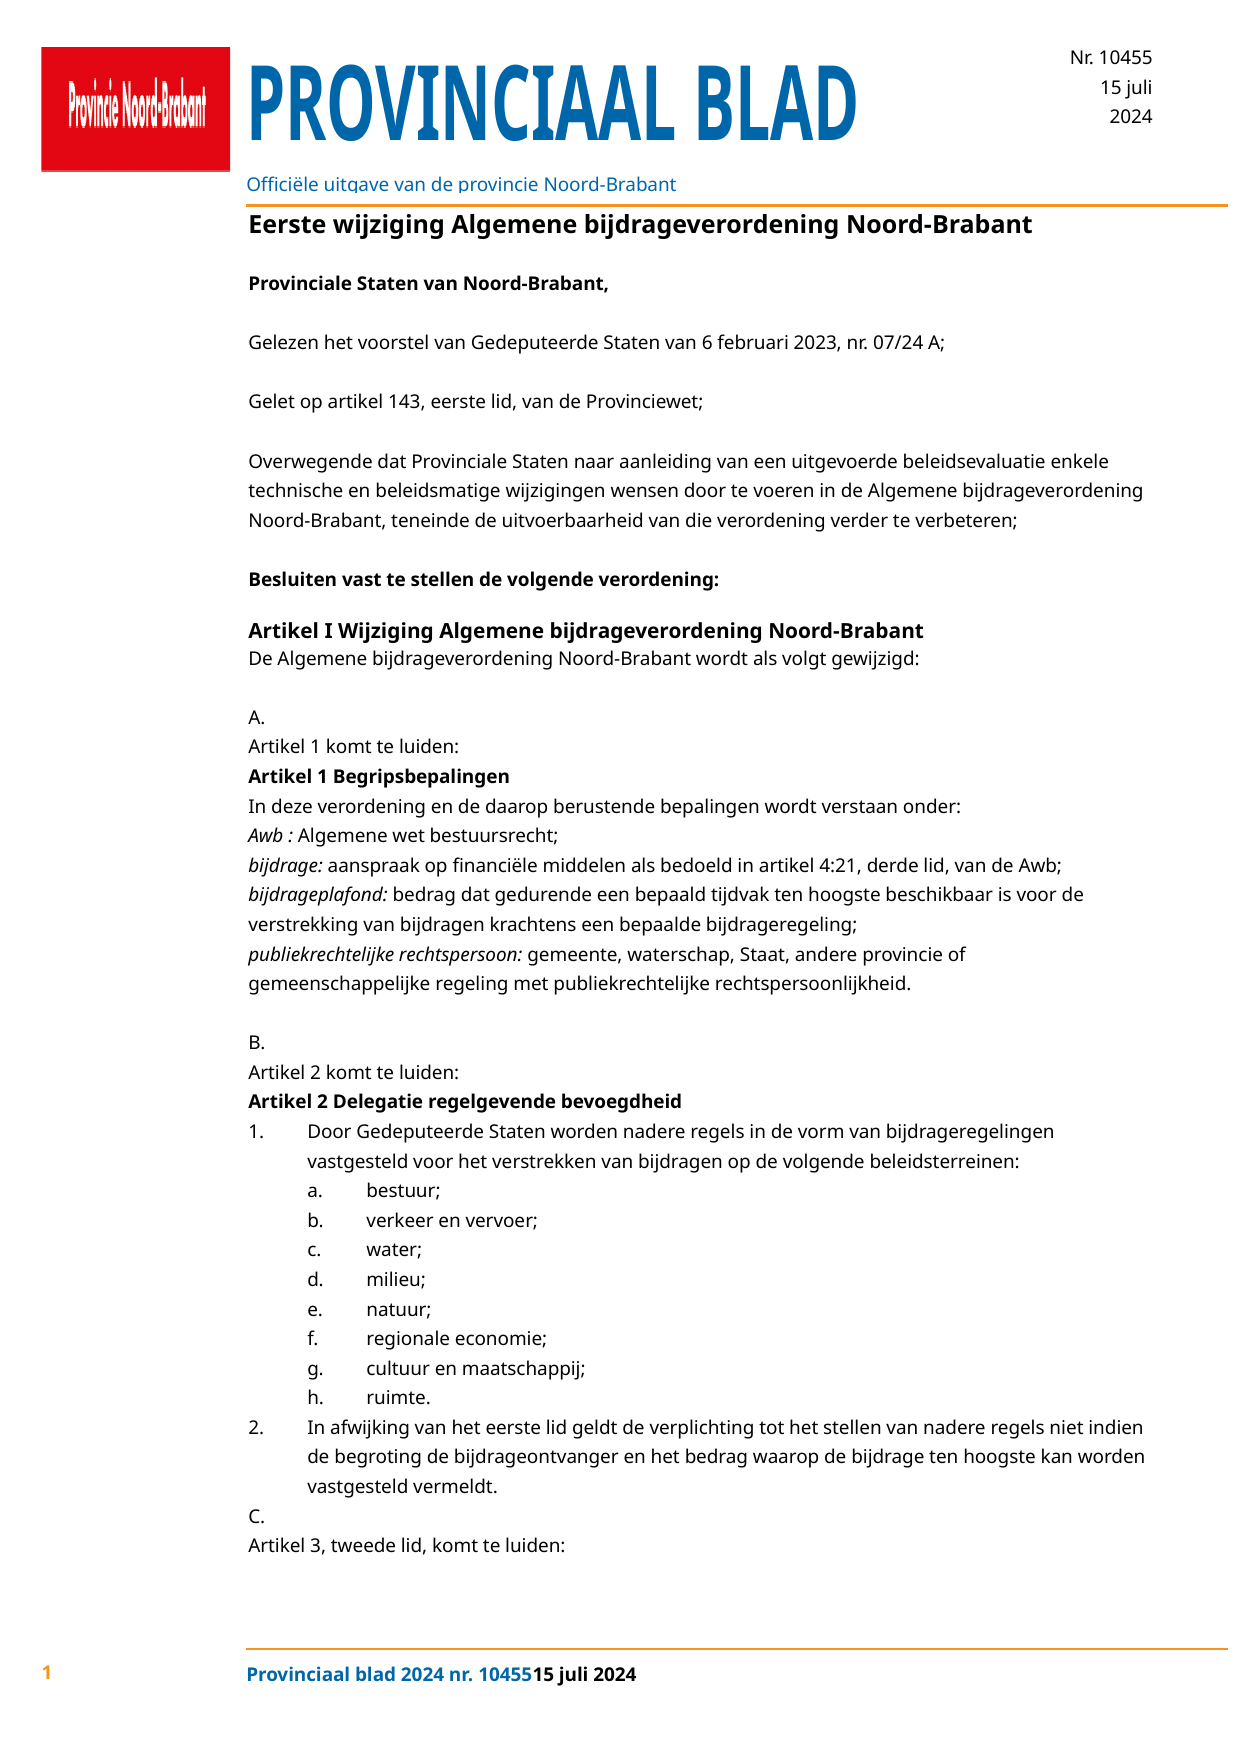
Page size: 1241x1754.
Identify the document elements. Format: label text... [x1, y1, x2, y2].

text Besluiten vast te stellen de volgende verordening: [248, 566, 1152, 592]
text Eerste wijziging Algemene bijdrageverordening Noord-Brabant [248, 207, 1152, 241]
list bestuur; [307, 1177, 1152, 1203]
text Artikel 1 Begripsbepalingen [248, 763, 1152, 789]
list verkeer en vervoer; [307, 1207, 1152, 1233]
text Awb : Algemene wet bestuursrecht; [248, 822, 1152, 848]
text Provinciale Staten van Noord-Brabant, [248, 270, 1152, 296]
list Door Gedeputeerde Staten worden nadere regels in de vorm van bijdrageregelingen vastgesteld voor het verstrekken van bijdragen op de volgende beleidsterreinen: [248, 1118, 1152, 1174]
text Artikel I Wijziging Algemene bijdrageverordening Noord-Brabant [248, 617, 1152, 645]
text Artikel 2 komt te luiden: [248, 1059, 1152, 1085]
text A. [248, 704, 1152, 730]
list milieu; [307, 1266, 1152, 1292]
text Artikel 3, tweede lid, komt te luiden: [248, 1532, 1152, 1558]
text C. [248, 1503, 1152, 1529]
text Gelet op artikel 143, eerste lid, van de Provinciewet; [248, 389, 1152, 414]
text Artikel 1 komt te luiden: [248, 734, 1152, 759]
text Overwegende dat Provinciale Staten naar aanleiding van een uitgevoerde beleidsevaluatie enkele technische en beleidsmatige wijzigingen wensen door te voeren in de Algemene bijdrageverordening Noord-Brabant, teneinde de uitvoerbaarheid van die verordening verder te verbeteren; [248, 448, 1152, 533]
text In deze verordening en de daarop berustende bepalingen wordt verstaan onder: [248, 793, 1152, 819]
text bijdrageplafond: bedrag dat gedurende een bepaald tijdvak ten hoogste beschikbaar is voor de verstrekking van bijdragen krachtens een bepaalde bijdrageregeling; [248, 882, 1152, 937]
text Gelezen het voorstel van Gedeputeerde Staten van 6 februari 2023, nr. 07/24 A; [248, 329, 1152, 355]
text B. [248, 1029, 1152, 1055]
list ruimte. [307, 1384, 1152, 1410]
text Artikel 2 Delegatie regelgevende bevoegdheid [248, 1089, 1152, 1114]
list natuur; [307, 1296, 1152, 1322]
text bijdrage: aanspraak op financiële middelen als bedoeld in artikel 4:21, derde lid, van de Awb; [248, 852, 1152, 878]
picture [41, 47, 231, 172]
list regionale economie; [307, 1325, 1152, 1351]
text publiekrechtelijke rechtspersoon: gemeente, waterschap, Staat, andere provincie of gemeenschappelijke regeling met publiekrechtelijke rechtspersoonlijkheid. [248, 941, 1152, 996]
text De Algemene bijdrageverordening Noord-Brabant wordt als volgt gewijzigd: [248, 645, 1152, 671]
list In afwijking van het eerste lid geldt de verplichting tot het stellen van nadere regels niet indien de begroting de bijdrageontvanger en het bedrag waarop de bijdrage ten hoogste kan worden vastgesteld vermeldt. [248, 1414, 1152, 1499]
list cultuur en maatschappij; [307, 1355, 1152, 1381]
list water; [307, 1237, 1152, 1262]
